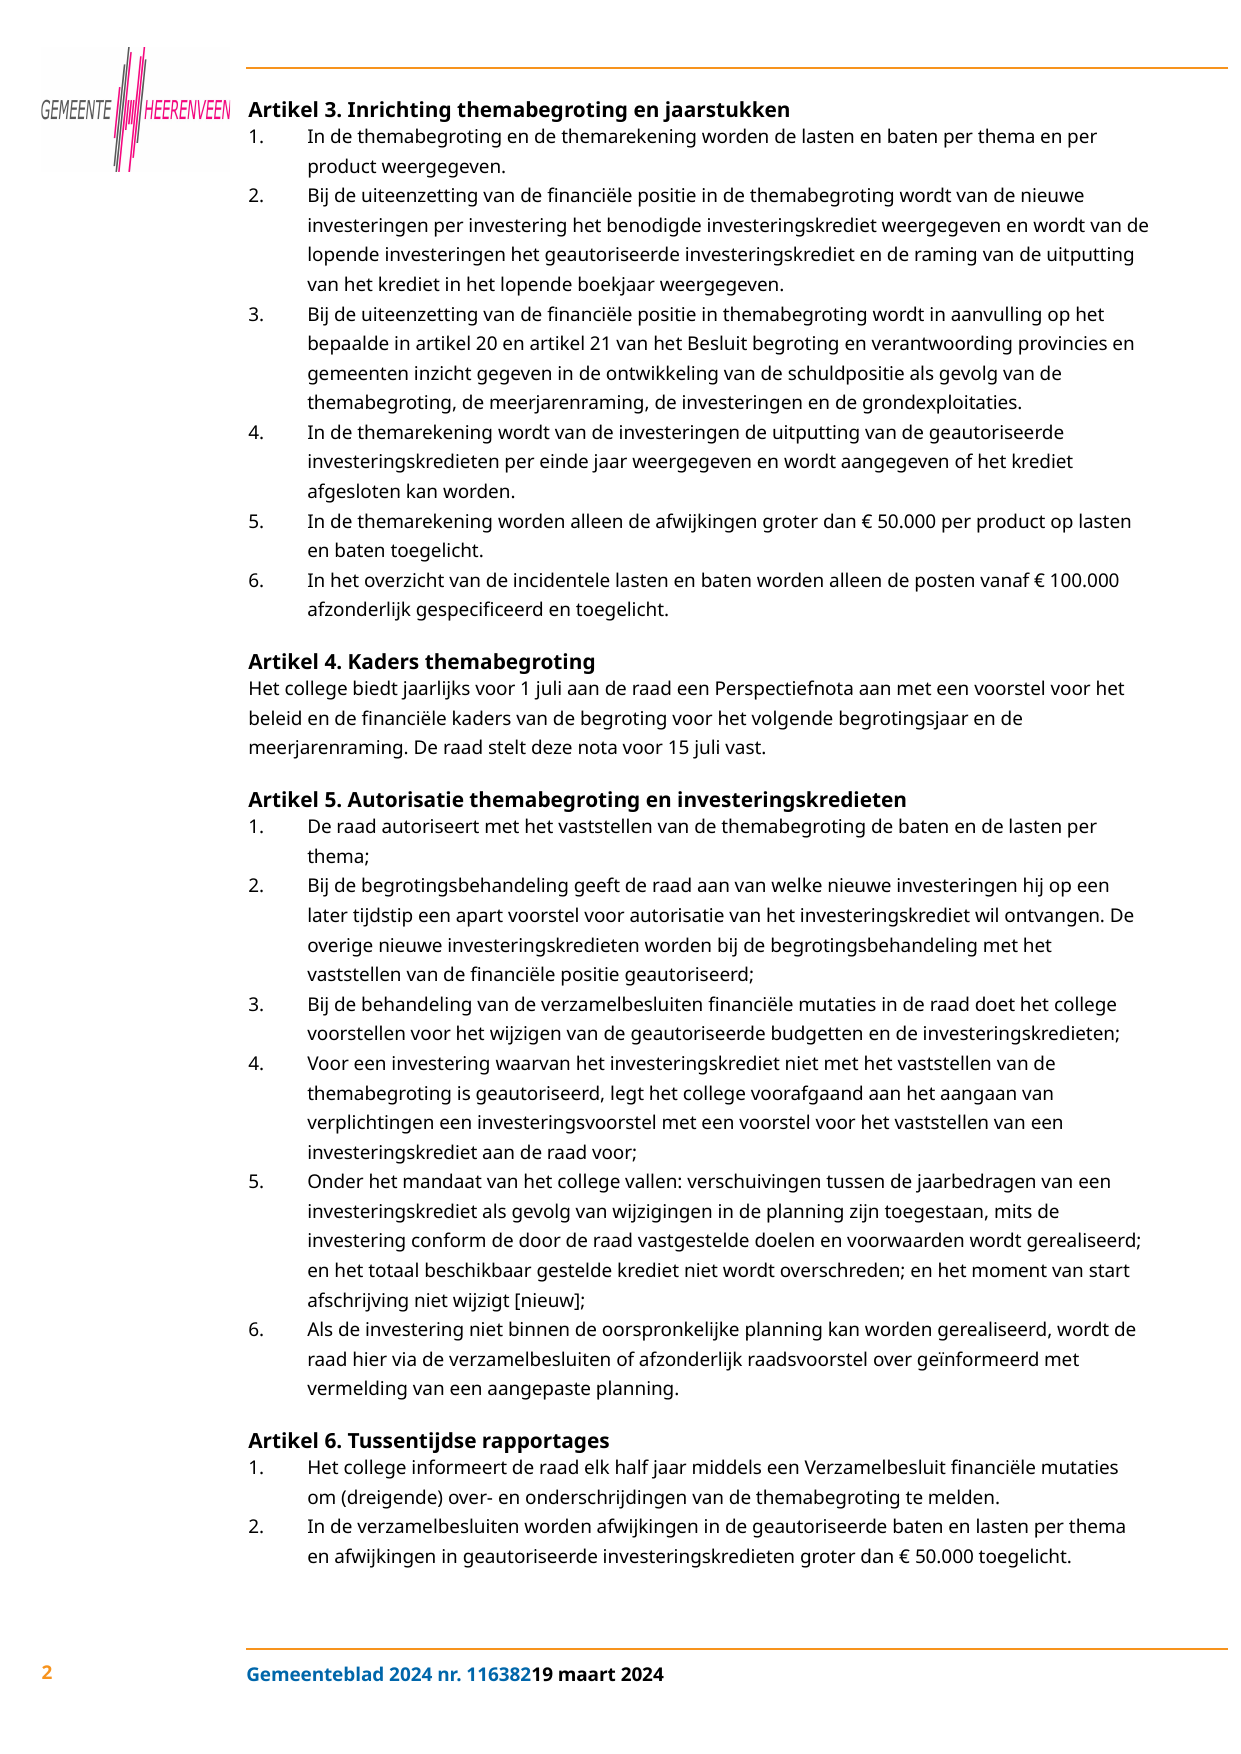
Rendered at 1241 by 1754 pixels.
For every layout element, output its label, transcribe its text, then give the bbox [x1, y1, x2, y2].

list In de themabegroting en de themarekening worden de lasten en baten per thema en per product weergegeven. [248, 123, 1152, 178]
list De raad autoriseert met het vaststellen van de themabegroting de baten en de lasten per thema; [248, 813, 1152, 869]
list Bij de behandeling van de verzamelbesluiten financiële mutaties in de raad doet het college voorstellen voor het wijzigen van de geautoriseerde budgetten en de investeringskredieten; [248, 991, 1152, 1046]
text Artikel 3. Inrichting themabegroting en jaarstukken [248, 95, 1152, 123]
list Bij de uiteenzetting van de financiële positie in themabegroting wordt in aanvulling op het bepaalde in artikel 20 en artikel 21 van het Besluit begroting en verantwoording provincies en gemeenten inzicht gegeven in de ontwikkeling van de schuldpositie als gevolg van de themabegroting, de meerjarenraming, de investeringen en de grondexploitaties. [248, 301, 1152, 415]
text Het college biedt jaarlijks voor 1 juli aan de raad een Perspectiefnota aan met een voorstel voor het beleid en de financiële kaders van de begroting voor het volgende begrotingsjaar en de meerjarenraming. De raad stelt deze nota voor 15 juli vast. [248, 675, 1152, 760]
list In de themarekening wordt van de investeringen de uitputting van de geautoriseerde investeringskredieten per einde jaar weergegeven en wordt aangegeven of het krediet afgesloten kan worden. [248, 419, 1152, 504]
list In het overzicht van de incidentele lasten en baten worden alleen de posten vanaf € 100.000 afzonderlijk gespecificeerd en toegelicht. [248, 567, 1152, 622]
picture [41, 47, 231, 172]
list Voor een investering waarvan het investeringskrediet niet met het vaststellen van de themabegroting is geautoriseerd, legt het college voorafgaand aan het aangaan van verplichtingen een investeringsvoorstel met een voorstel voor het vaststellen van een investeringskrediet aan de raad voor; [248, 1050, 1152, 1164]
list In de verzamelbesluiten worden afwijkingen in de geautoriseerde baten en lasten per thema en afwijkingen in geautoriseerde investeringskredieten groter dan € 50.000 toegelicht. [248, 1513, 1152, 1569]
text Artikel 4. Kaders themabegroting [248, 647, 1152, 675]
list Het college informeert de raad elk half jaar middels een Verzamelbesluit financiële mutaties om (dreigende) over- en onderschrijdingen van de themabegroting te melden. [248, 1454, 1152, 1510]
list Onder het mandaat van het college vallen: verschuivingen tussen de jaarbedragen van een investeringskrediet als gevolg van wijzigingen in de planning zijn toegestaan, mits de investering conform de door de raad vastgestelde doelen en voorwaarden wordt gerealiseerd; en het totaal beschikbaar gestelde krediet niet wordt overschreden; en het moment van start afschrijving niet wijzigt [nieuw]; [248, 1168, 1152, 1312]
text Artikel 5. Autorisatie themabegroting en investeringskredieten [248, 785, 1152, 813]
text Artikel 6. Tussentijdse rapportages [248, 1426, 1152, 1454]
list Als de investering niet binnen de oorspronkelijke planning kan worden gerealiseerd, wordt de raad hier via de verzamelbesluiten of afzonderlijk raadsvoorstel over geïnformeerd met vermelding van een aangepaste planning. [248, 1316, 1152, 1401]
list Bij de uiteenzetting van de financiële positie in de themabegroting wordt van de nieuwe investeringen per investering het benodigde investeringskrediet weergegeven en wordt van de lopende investeringen het geautoriseerde investeringskrediet en de raming van de uitputting van het krediet in het lopende boekjaar weergegeven. [248, 182, 1152, 297]
list Bij de begrotingsbehandeling geeft de raad aan van welke nieuwe investeringen hij op een later tijdstip een apart voorstel voor autorisatie van het investeringskrediet wil ontvangen. De overige nieuwe investeringskredieten worden bij de begrotingsbehandeling met het vaststellen van de financiële positie geautoriseerd; [248, 873, 1152, 987]
list In de themarekening worden alleen de afwijkingen groter dan € 50.000 per product op lasten en baten toegelicht. [248, 508, 1152, 563]
